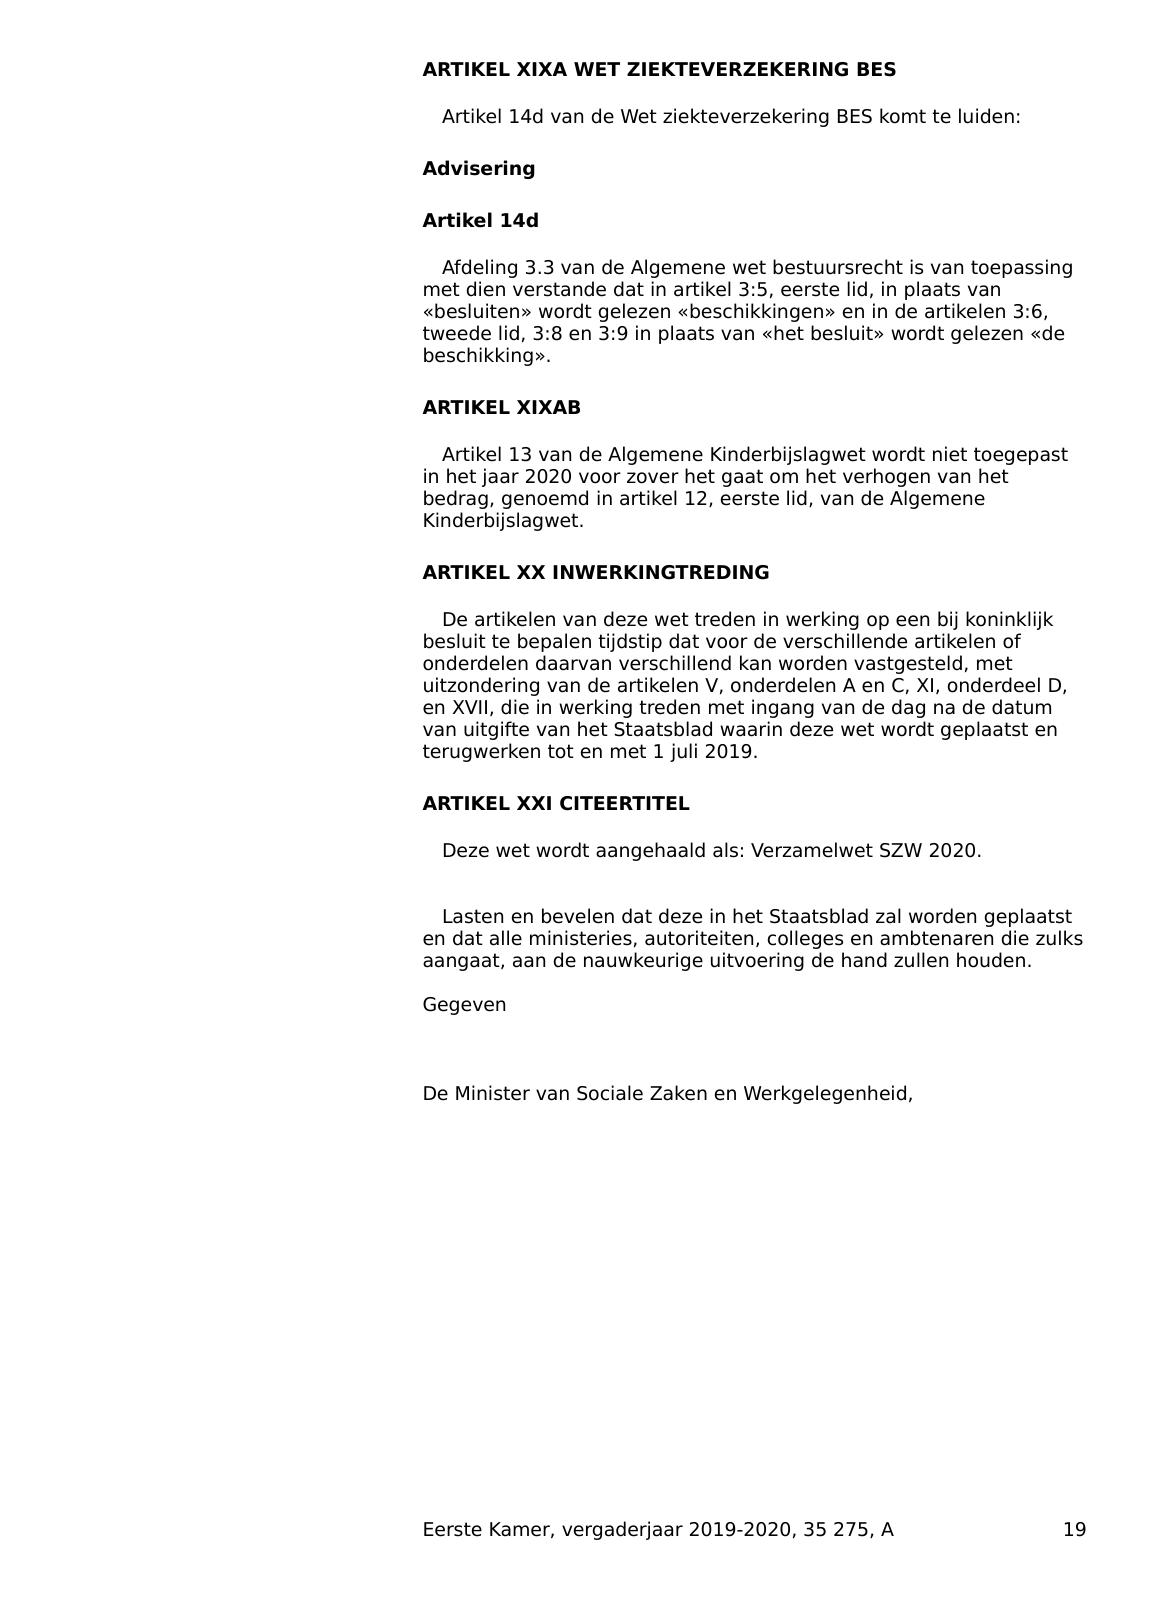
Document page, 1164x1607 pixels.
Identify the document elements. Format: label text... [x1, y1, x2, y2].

text Afdeling 3.3 van de Algemene wet bestuursrecht is van toepassing met dien verstande dat in artikel 3:5, eerste lid, in plaats van «besluiten» wordt gelezen «beschikkingen» en in de artikelen 3:6, tweede lid, 3:8 en 3:9 in plaats van «het besluit» wordt gelezen «de beschikking». [422, 257, 1087, 367]
text Deze wet wordt aangehaald als: Verzamelwet SZW 2020. [422, 839, 1087, 862]
text Gegeven [422, 994, 1087, 1016]
text De Minister van Sociale Zaken en Werkgelegenheid, [422, 1083, 1087, 1104]
subtitle ARTIKEL XX INWERKINGTREDING [422, 562, 1087, 584]
text Lasten en bevelen dat deze in het Staatsblad zal worden geplaatst en dat alle ministeries, autoriteiten, colleges en ambtenaren die zulks aangaat, aan de nauwkeurige uitvoering de hand zullen houden. [422, 906, 1087, 972]
subtitle Artikel 14d [422, 210, 1087, 232]
text De artikelen van deze wet treden in werking op een bij koninklijk besluit te bepalen tijdstip dat voor de verschillende artikelen of onderdelen daarvan verschillend kan worden vastgesteld, met uitzondering van de artikelen V, onderdelen A en C, XI, onderdeel D, en XVII, die in werking treden met ingang van de dag na de datum van uitgifte van het Staatsblad waarin deze wet wordt geplaatst en terugwerken tot en met 1 juli 2019. [422, 609, 1087, 763]
subtitle ARTIKEL XIXA WET ZIEKTEVERZEKERING BES [422, 59, 1087, 81]
subtitle Advisering [422, 158, 1087, 180]
subtitle ARTIKEL XXI CITEERTITEL [422, 793, 1087, 814]
subtitle ARTIKEL XIXAB [422, 397, 1087, 419]
text Artikel 13 van de Algemene Kinderbijslagwet wordt niet toegepast in het jaar 2020 voor zover het gaat om het verhogen van het bedrag, genoemd in artikel 12, eerste lid, van de Algemene Kinderbijslagwet. [422, 444, 1087, 532]
text Artikel 14d van de Wet ziekteverzekering BES komt te luiden: [422, 106, 1087, 128]
